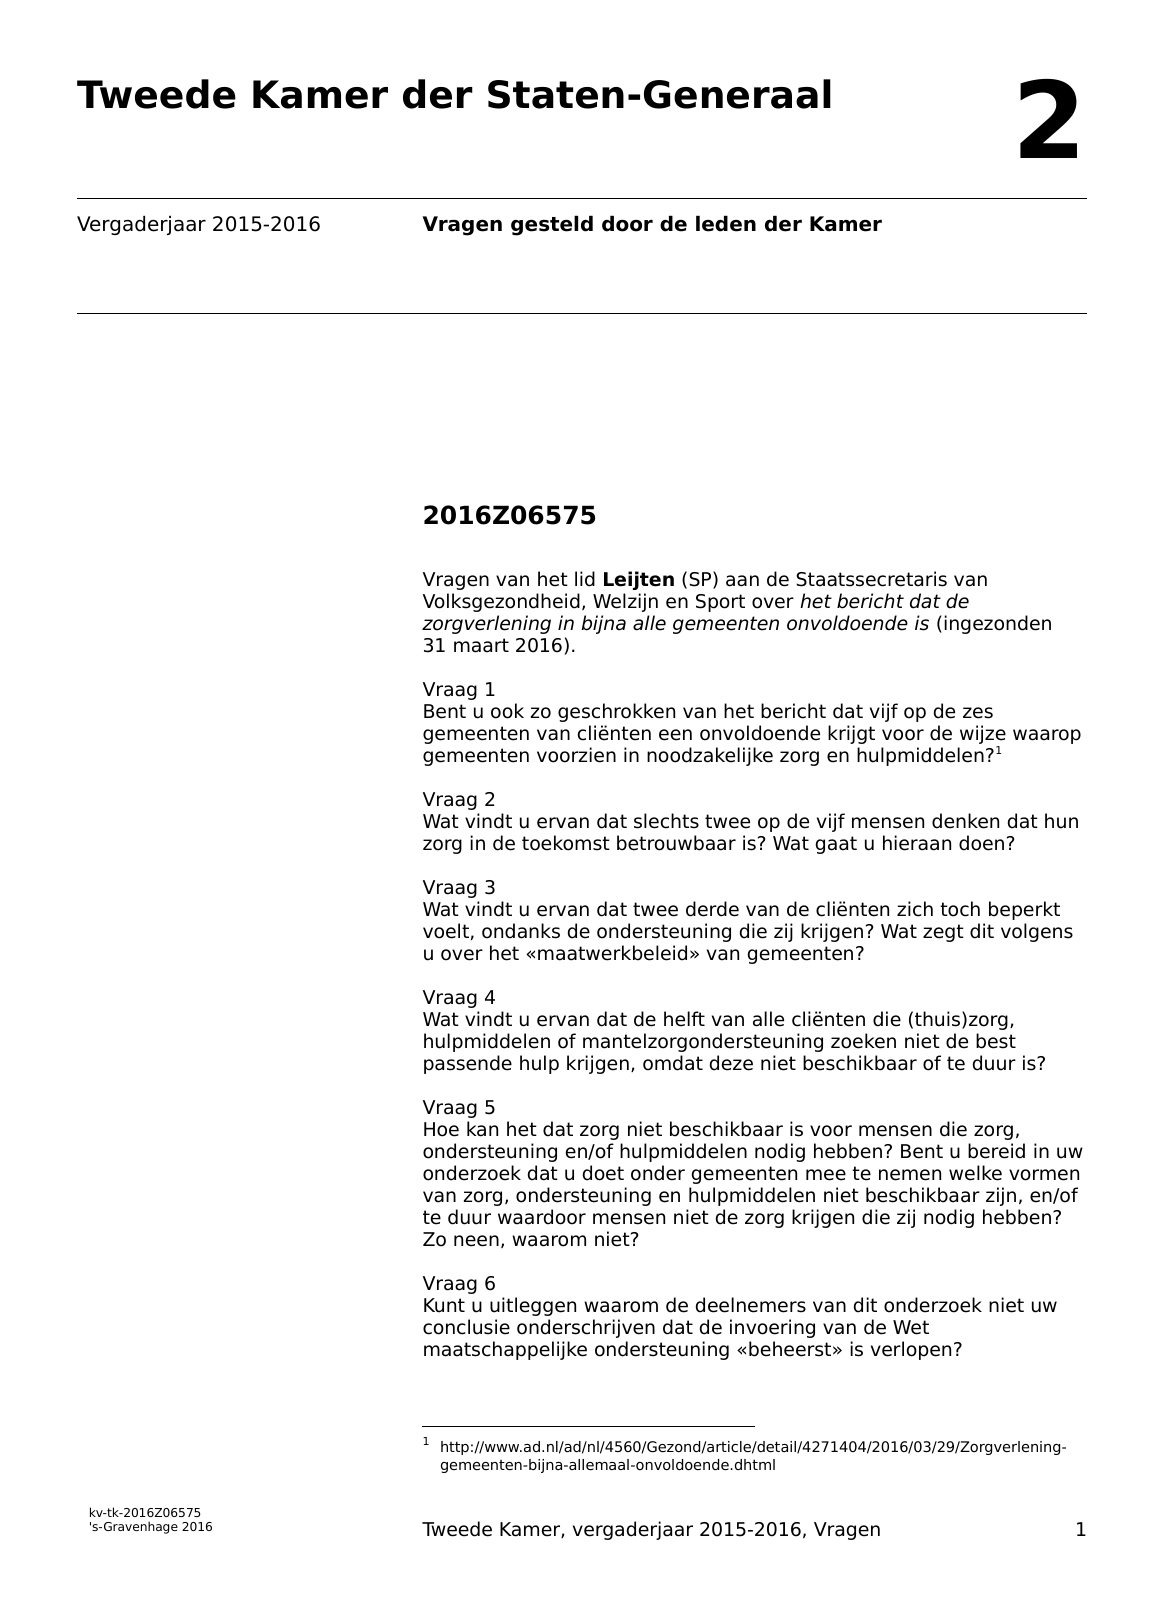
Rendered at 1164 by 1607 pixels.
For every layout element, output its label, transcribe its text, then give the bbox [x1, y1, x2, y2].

text Vraag 1 [422, 679, 1087, 701]
text http://www.ad.nl/ad/nl/4560/Gezond/article/detail/4271404/2016/03/29/Zorgverlening-gemeenten-bijna-allemaal-onvoldoende.dhtml [422, 1435, 1087, 1474]
text Bent u ook zo geschrokken van het bericht dat vijf op de zes gemeenten van cliënten een onvoldoende krijgt voor de wijze waarop gemeenten voorzien in noodzakelijke zorg en hulpmiddelen? [422, 701, 1087, 767]
text Vraag 5 [422, 1097, 1087, 1119]
text Vragen van het lid Leijten (SP) aan de Staatssecretaris van Volksgezondheid, Welzijn en Sport over het bericht dat de zorgverlening in bijna alle gemeenten onvoldoende is (ingezonden 31 maart 2016). [422, 569, 1087, 657]
text 's-Gravenhage 2016 [88, 1520, 323, 1534]
text Hoe kan het dat zorg niet beschikbaar is voor mensen die zorg, ondersteuning en/of hulpmiddelen nodig hebben? Bent u bereid in uw onderzoek dat u doet onder gemeenten mee te nemen welke vormen van zorg, ondersteuning en hulpmiddelen niet beschikbaar zijn, en/of te duur waardoor mensen niet de zorg krijgen die zij nodig hebben? Zo neen, waarom niet? [422, 1119, 1087, 1251]
table_cell Vergaderjaar 2015-2016 [77, 199, 422, 313]
text Vraag 6 [422, 1273, 1087, 1295]
text kv-tk-2016Z06575 [88, 1506, 323, 1520]
text Wat vindt u ervan dat twee derde van de cliënten zich toch beperkt voelt, ondanks de ondersteuning die zij krijgen? Wat zegt dit volgens u over het «maatwerkbeleid» van gemeenten? [422, 899, 1087, 965]
text 2016Z06575 [422, 501, 1087, 531]
text Wat vindt u ervan dat slechts twee op de vijf mensen denken dat hun zorg in de toekomst betrouwbaar is? Wat gaat u hieraan doen? [422, 811, 1087, 855]
text Vraag 2 [422, 789, 1087, 811]
text Kunt u uitleggen waarom de deelnemers van dit onderzoek niet uw conclusie onderschrijven dat de invoering van de Wet maatschappelijke ondersteuning «beheerst» is verlopen? [422, 1295, 1087, 1361]
table_header 2 [886, 59, 1087, 198]
text Wat vindt u ervan dat de helft van alle cliënten die (thuis)zorg, hulpmiddelen of mantelzorgondersteuning zoeken niet de best passende hulp krijgen, omdat deze niet beschikbaar of te duur is? [422, 1009, 1087, 1075]
text Vraag 3 [422, 877, 1087, 899]
text Vraag 4 [422, 987, 1087, 1009]
table_cell Vragen gesteld door de leden der Kamer [422, 199, 1087, 313]
table_header Tweede Kamer der Staten-Generaal [77, 59, 886, 198]
